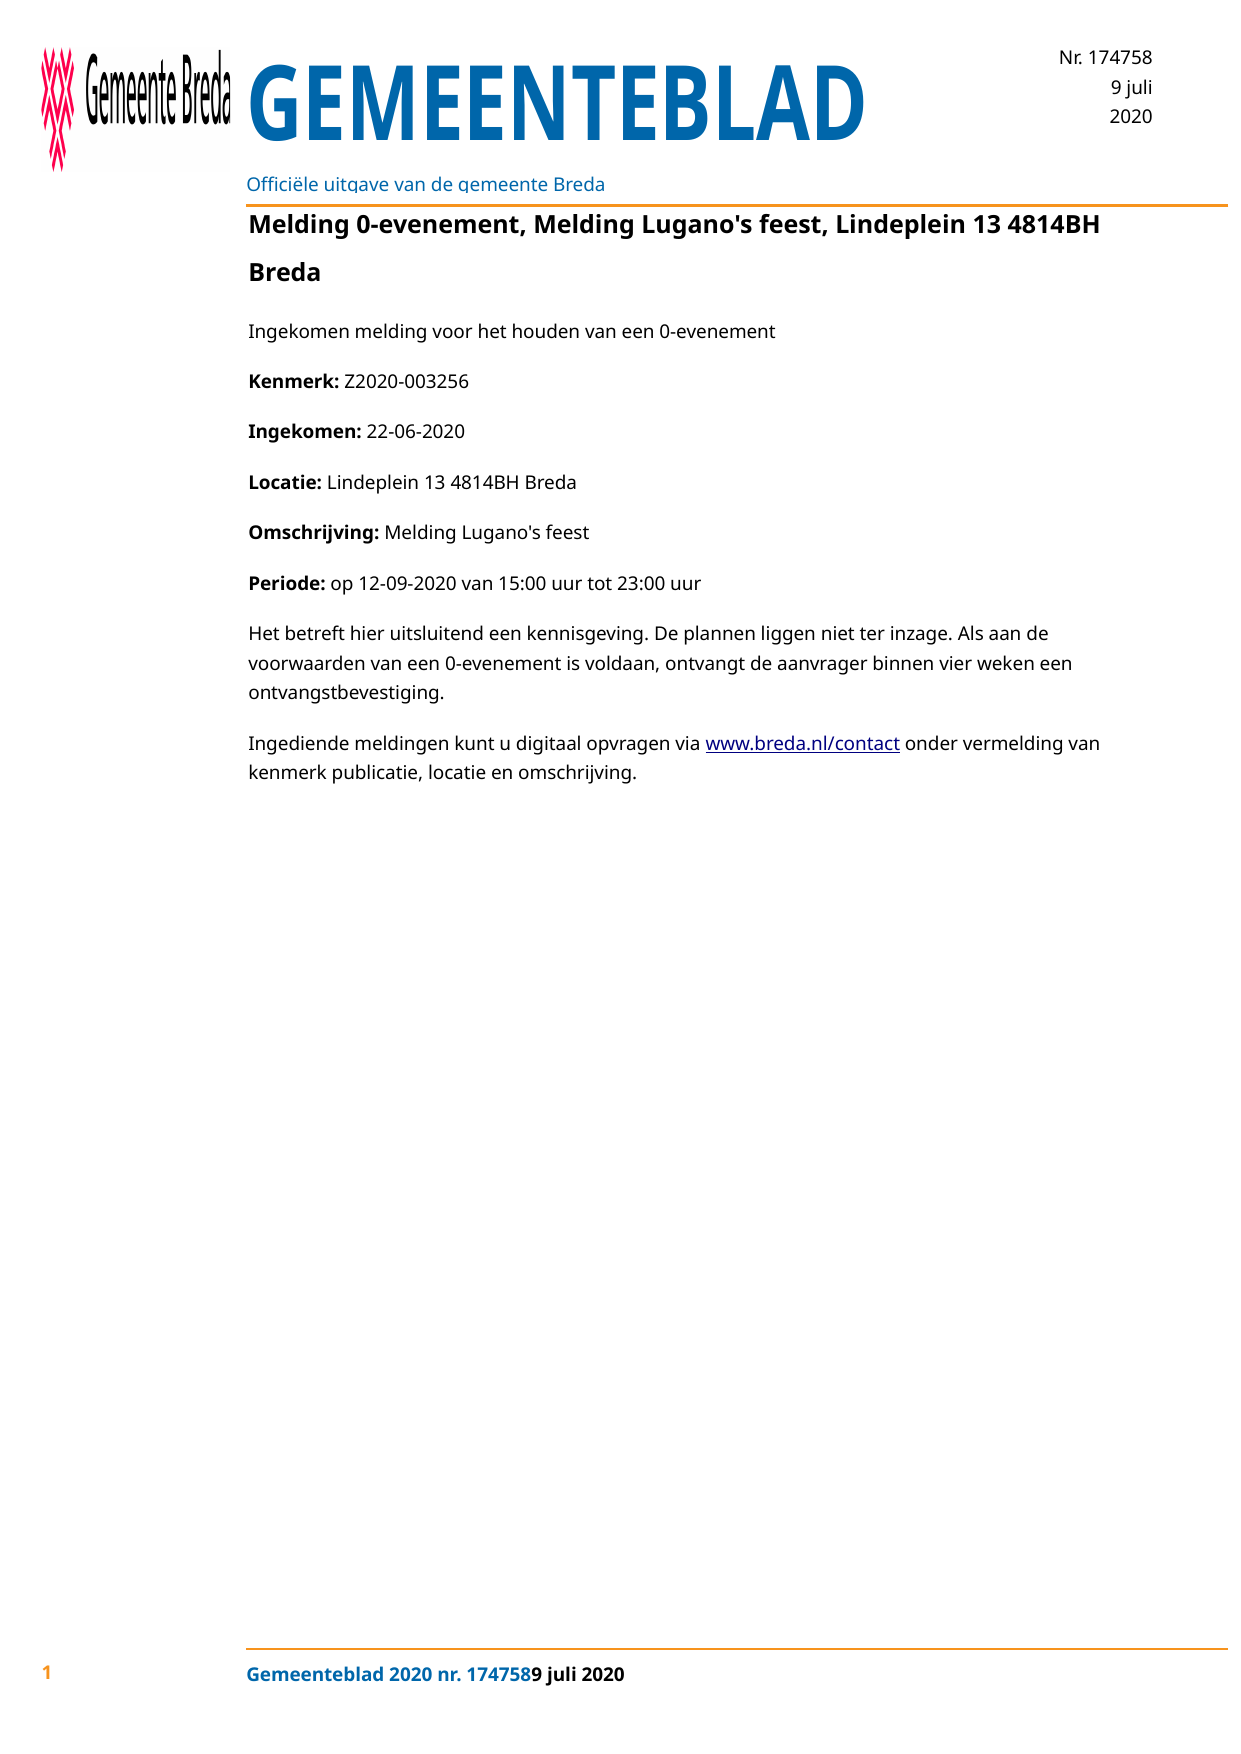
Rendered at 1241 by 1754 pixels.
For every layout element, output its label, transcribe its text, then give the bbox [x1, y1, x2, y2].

text Ingekomen: 22-06-2020 [248, 419, 1152, 444]
text Periode: op 12-09-2020 van 15:00 uur tot 23:00 uur [248, 570, 1152, 596]
text Kenmerk: Z2020-003256 [248, 368, 1152, 394]
text Locatie: Lindeplein 13 4814BH Breda [248, 469, 1152, 495]
picture [41, 47, 231, 172]
text Het betreft hier uitsluitend een kennisgeving. De plannen liggen niet ter inzage. Als aan de voorwaarden van een 0-evenement is voldaan, ontvangt de aanvrager binnen vier weken een ontvangstbevestiging. [248, 620, 1152, 705]
text Melding 0-evenement, Melding Lugano's feest, Lindeplein 13 4814BH Breda [248, 207, 1152, 288]
text Omschrijving: Melding Lugano's feest [248, 519, 1152, 545]
text Ingediende meldingen kunt u digitaal opvragen via www.breda.nl/contact onder vermelding van kenmerk publicatie, locatie en omschrijving. [248, 730, 1152, 785]
text Ingekomen melding voor het houden van een 0-evenement [248, 318, 1152, 344]
